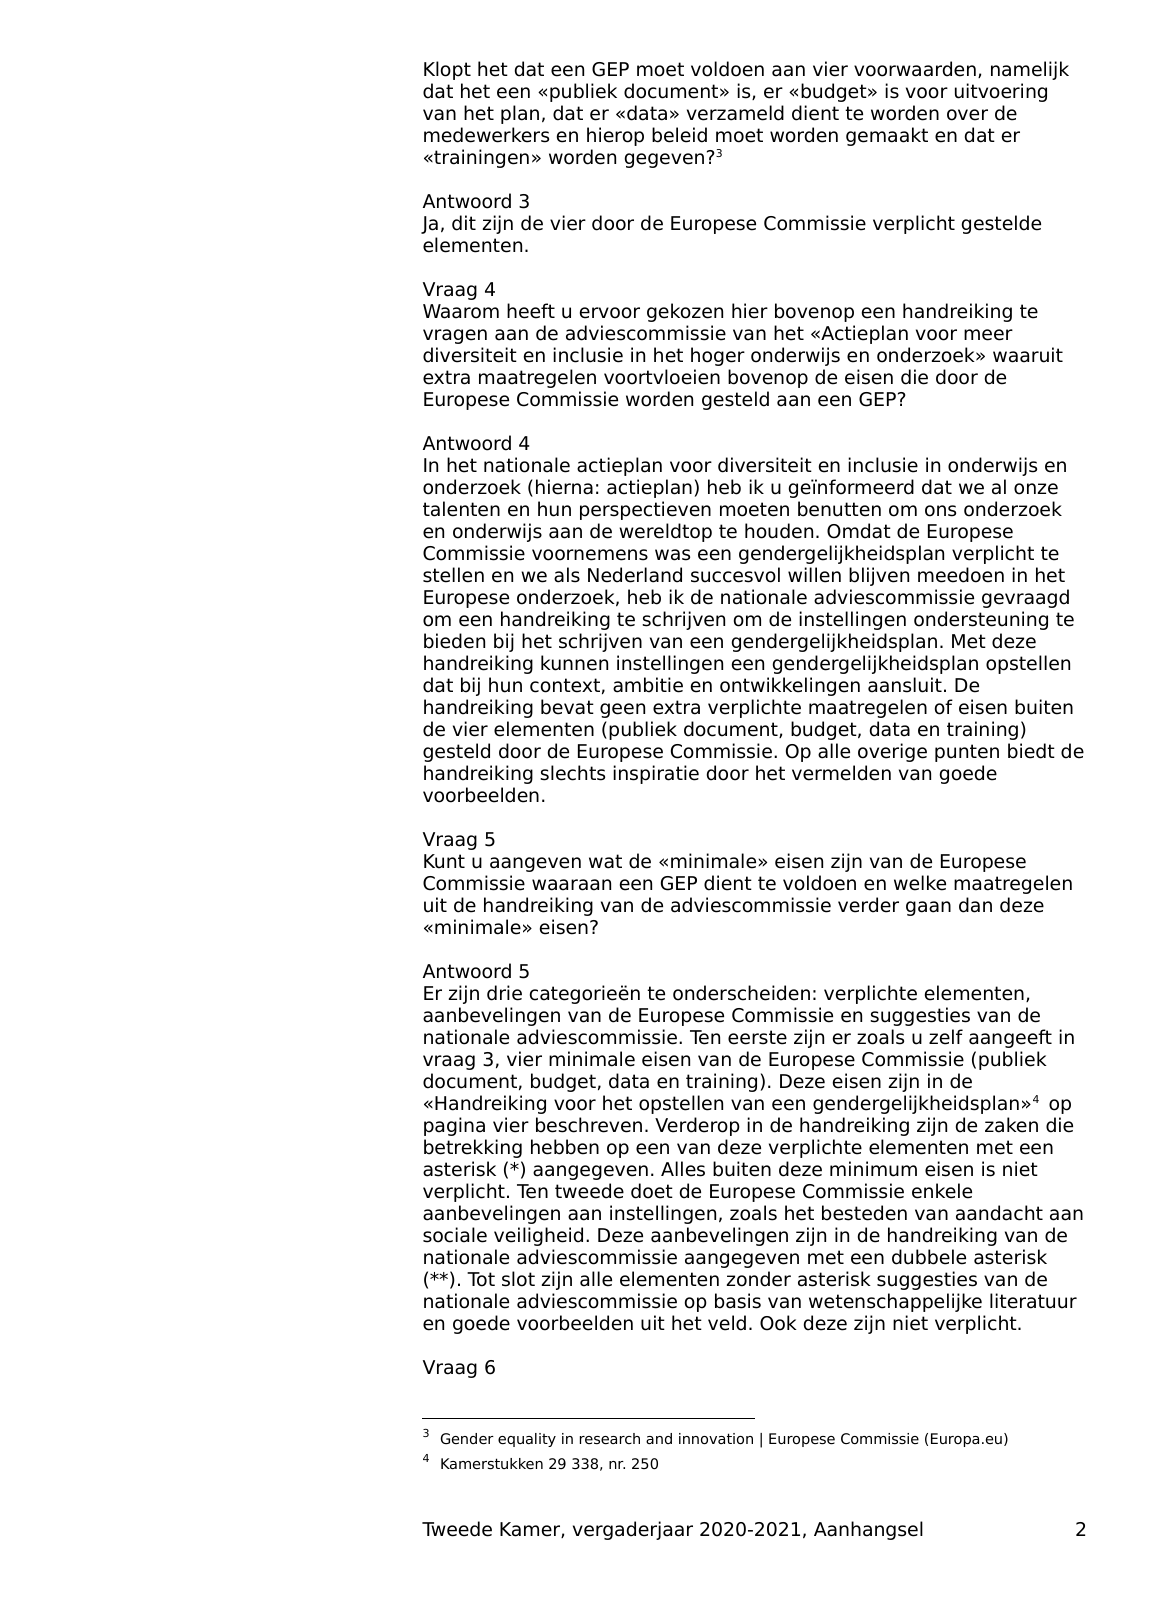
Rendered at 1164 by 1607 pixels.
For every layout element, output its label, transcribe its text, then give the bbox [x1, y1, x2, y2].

text Ja, dit zijn de vier door de Europese Commissie verplicht gestelde elementen. [422, 213, 1087, 257]
text Gender equality in research and innovation | Europese Commissie (Europa.eu) [422, 1427, 1087, 1449]
text Kunt u aangeven wat de «minimale» eisen zijn van de Europese Commissie waaraan een GEP dient te voldoen en welke maatregelen uit de handreiking van de adviescommissie verder gaan dan deze «minimale» eisen? [422, 851, 1087, 939]
text Vraag 6 [422, 1357, 1087, 1379]
text Waarom heeft u ervoor gekozen hier bovenop een handreiking te vragen aan de adviescommissie van het «Actieplan voor meer diversiteit en inclusie in het hoger onderwijs en onderzoek» waaruit extra maatregelen voortvloeien bovenop de eisen die door de Europese Commissie worden gesteld aan een GEP? [422, 301, 1087, 411]
text Kamerstukken 29 338, nr. 250 [422, 1452, 1087, 1474]
text Er zijn drie categorieën te onderscheiden: verplichte elementen, aanbevelingen van de Europese Commissie en suggesties van de nationale adviescommissie. Ten eerste zijn er zoals u zelf aangeeft in vraag 3, vier minimale eisen van de Europese Commissie (publiek document, budget, data en training). Deze eisen zijn in de «Handreiking voor het opstellen van een gendergelijkheidsplan» op pagina vier beschreven. Verderop in de handreiking zijn de zaken die betrekking hebben op een van deze verplichte elementen met een asterisk (*) aangegeven. Alles buiten deze minimum eisen is niet verplicht. Ten tweede doet de Europese Commissie enkele aanbevelingen aan instellingen, zoals het besteden van aandacht aan sociale veiligheid. Deze aanbevelingen zijn in de handreiking van de nationale adviescommissie aangegeven met een dubbele asterisk (**). Tot slot zijn alle elementen zonder asterisk suggesties van de nationale adviescommissie op basis van wetenschappelijke literatuur en goede voorbeelden uit het veld. Ook deze zijn niet verplicht. [422, 983, 1087, 1335]
text Antwoord 4 [422, 433, 1087, 455]
text Antwoord 5 [422, 961, 1087, 983]
text Klopt het dat een GEP moet voldoen aan vier voorwaarden, namelijk dat het een «publiek document» is, er «budget» is voor uitvoering van het plan, dat er «data» verzameld dient te worden over de medewerkers en hierop beleid moet worden gemaakt en dat er «trainingen» worden gegeven? [422, 59, 1087, 169]
text Antwoord 3 [422, 191, 1087, 213]
text Vraag 4 [422, 279, 1087, 301]
text Vraag 5 [422, 829, 1087, 851]
text In het nationale actieplan voor diversiteit en inclusie in onderwijs en onderzoek (hierna: actieplan) heb ik u geïnformeerd dat we al onze talenten en hun perspectieven moeten benutten om ons onderzoek en onderwijs aan de wereldtop te houden. Omdat de Europese Commissie voornemens was een gendergelijkheidsplan verplicht te stellen en we als Nederland succesvol willen blijven meedoen in het Europese onderzoek, heb ik de nationale adviescommissie gevraagd om een handreiking te schrijven om de instellingen ondersteuning te bieden bij het schrijven van een gendergelijkheidsplan. Met deze handreiking kunnen instellingen een gendergelijkheidsplan opstellen dat bij hun context, ambitie en ontwikkelingen aansluit. De handreiking bevat geen extra verplichte maatregelen of eisen buiten de vier elementen (publiek document, budget, data en training) gesteld door de Europese Commissie. Op alle overige punten biedt de handreiking slechts inspiratie door het vermelden van goede voorbeelden. [422, 455, 1087, 807]
